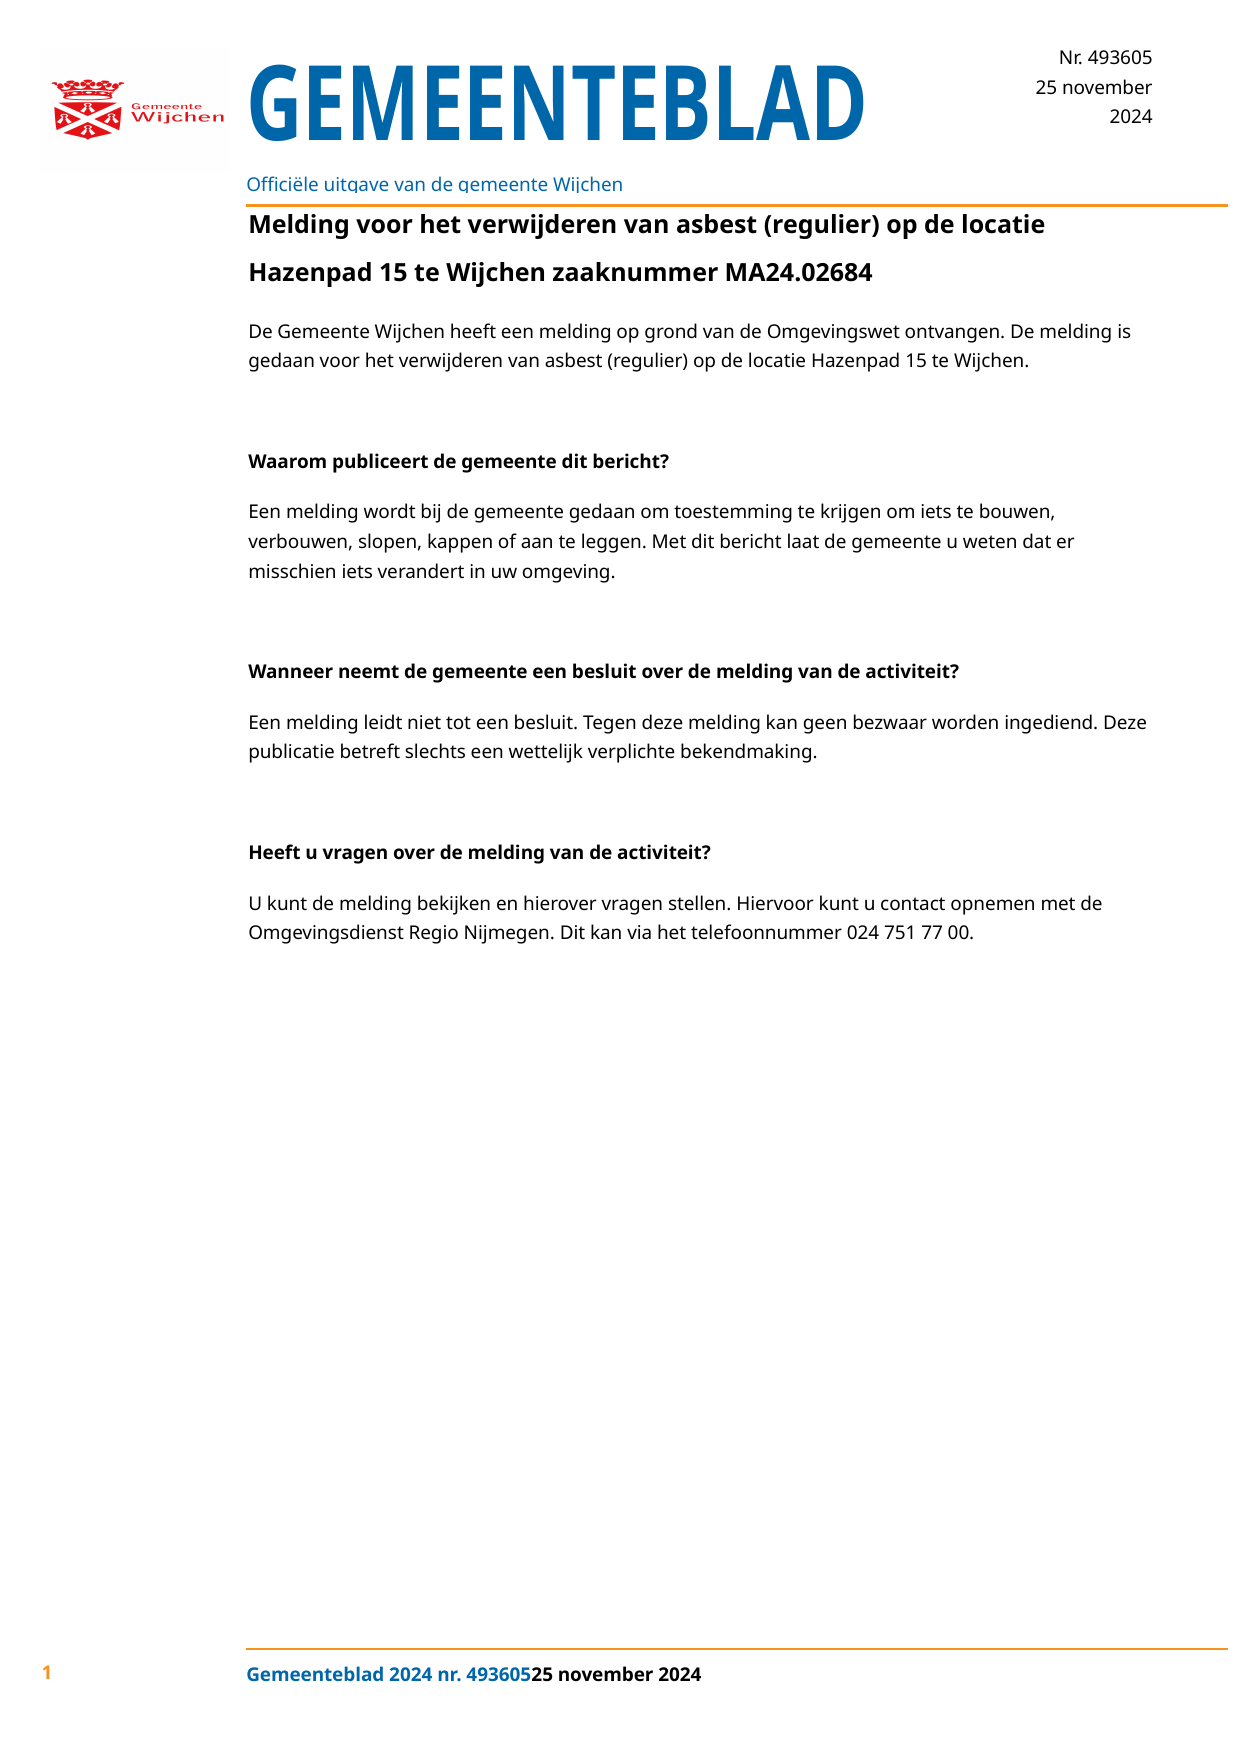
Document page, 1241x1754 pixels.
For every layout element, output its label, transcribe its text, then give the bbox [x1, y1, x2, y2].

picture [41, 47, 231, 172]
text Wanneer neemt de gemeente een besluit over de melding van de activiteit? [248, 659, 1152, 684]
text Een melding leidt niet tot een besluit. Tegen deze melding kan geen bezwaar worden ingediend. Deze publicatie betreft slechts een wettelijk verplichte bekendmaking. [248, 709, 1152, 764]
text U kunt de melding bekijken en hierover vragen stellen. Hiervoor kunt u contact opnemen met de Omgevingsdienst Regio Nijmegen. Dit kan via het telefoonnummer 024 751 77 00. [248, 890, 1152, 945]
text Waarom publiceert de gemeente dit bericht? [248, 448, 1152, 474]
text Heeft u vragen over de melding van de activiteit? [248, 839, 1152, 865]
text Melding voor het verwijderen van asbest (regulier) op de locatie Hazenpad 15 te Wijchen zaaknummer MA24.02684 [248, 207, 1152, 288]
text Een melding wordt bij de gemeente gedaan om toestemming te krijgen om iets te bouwen, verbouwen, slopen, kappen of aan te leggen. Met dit bericht laat de gemeente u weten dat er misschien iets verandert in uw omgeving. [248, 499, 1152, 584]
text De Gemeente Wijchen heeft een melding op grond van de Omgevingswet ontvangen. De melding is gedaan voor het verwijderen van asbest (regulier) op de locatie Hazenpad 15 te Wijchen. [248, 318, 1152, 373]
